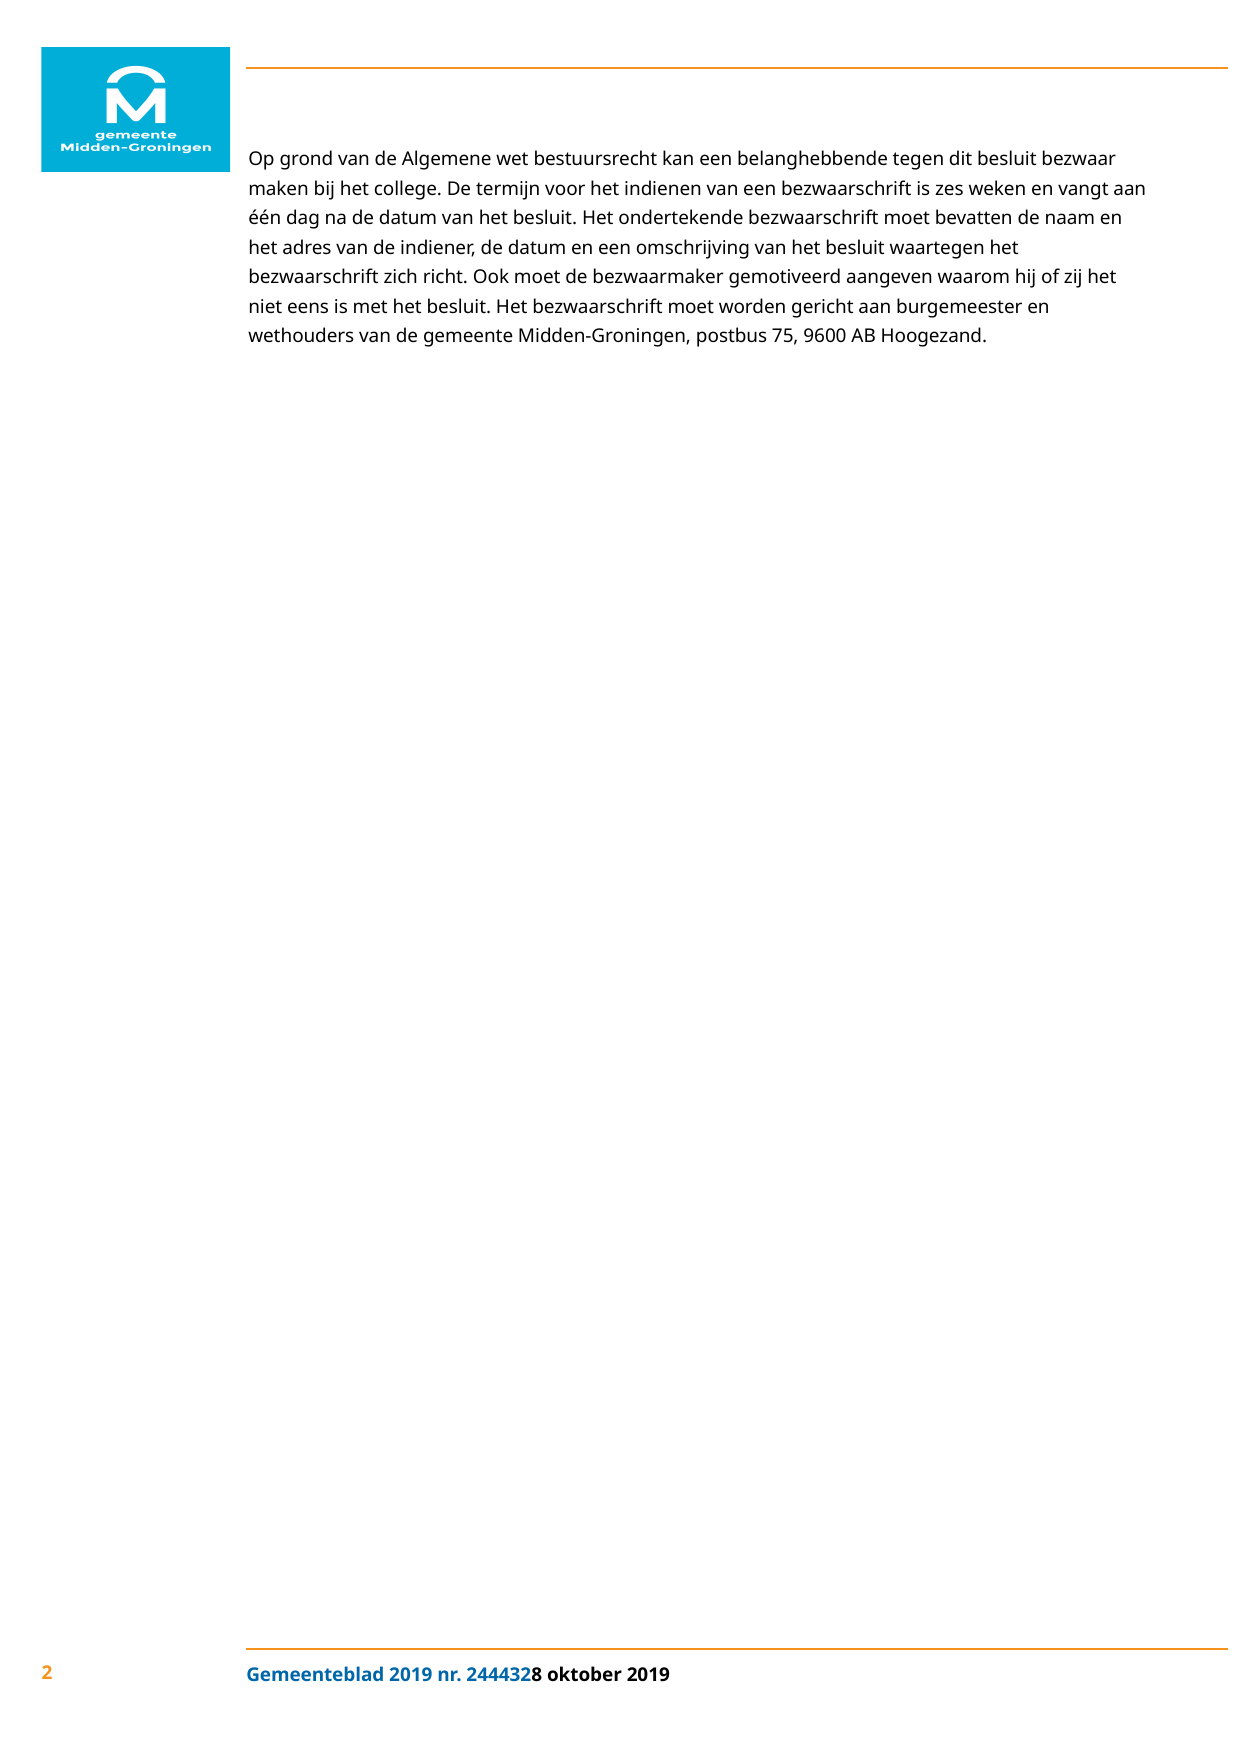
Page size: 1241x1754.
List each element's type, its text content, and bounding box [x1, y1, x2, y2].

picture [184, 146, 190, 153]
text Op grond van de Algemene wet bestuursrecht kan een belanghebbende tegen dit besluit bezwaar maken bij het college. De termijn voor het indienen van een bezwaarschrift is zes weken en vangt aan één dag na de datum van het besluit. Het ondertekende bezwaarschrift moet bevatten de naam en het adres van de indiener, de datum en een omschrijving van het besluit waartegen het bezwaarschrift zich richt. Ook moet de bezwaarmaker gemotiveerd aangeven waarom hij of zij het niet eens is met het besluit. Het bezwaarschrift moet worden gericht aan burgemeester en wethouders van de gemeente Midden-Groningen, postbus 75, 9600 AB Hoogezand. [248, 145, 1152, 348]
picture [108, 66, 164, 82]
picture [107, 89, 165, 122]
